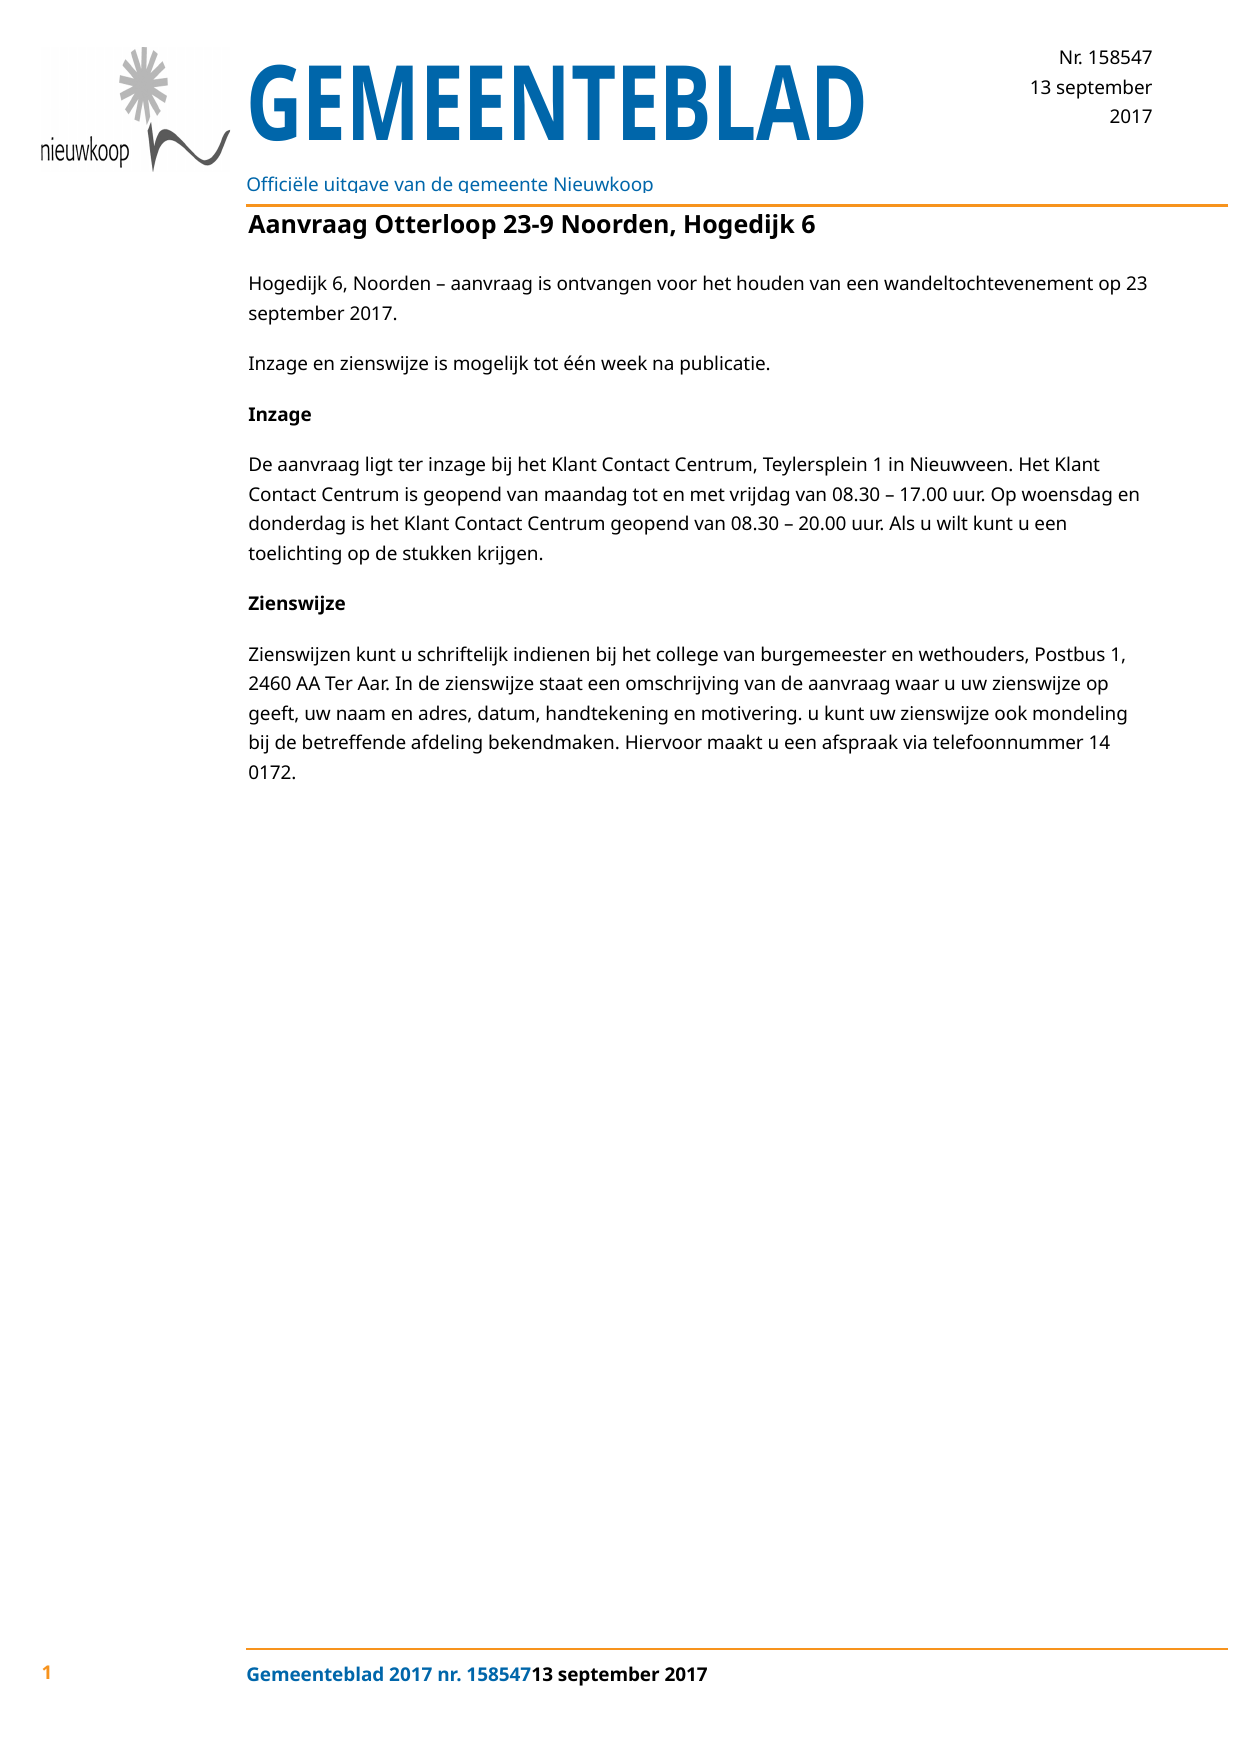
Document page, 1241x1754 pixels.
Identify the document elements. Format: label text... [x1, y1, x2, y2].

text Inzage [248, 401, 1152, 426]
text Inzage en zienswijze is mogelijk tot één week na publicatie. [248, 350, 1152, 376]
text Hogedijk 6, Noorden – aanvraag is ontvangen voor het houden van een wandeltochtevenement op 23 september 2017. [248, 270, 1152, 326]
picture [41, 47, 231, 172]
text Zienswijze [248, 590, 1152, 616]
text De aanvraag ligt ter inzage bij het Klant Contact Centrum, Teylersplein 1 in Nieuwveen. Het Klant Contact Centrum is geopend van maandag tot en met vrijdag van 08.30 – 17.00 uur. Op woensdag en donderdag is het Klant Contact Centrum geopend van 08.30 – 20.00 uur. Als u wilt kunt u een toelichting op de stukken krijgen. [248, 451, 1152, 566]
text Zienswijzen kunt u schriftelijk indienen bij het college van burgemeester en wethouders, Postbus 1, 2460 AA Ter Aar. In de zienswijze staat een omschrijving van de aanvraag waar u uw zienswijze op geeft, uw naam en adres, datum, handtekening en motivering. u kunt uw zienswijze ook mondeling bij de betreffende afdeling bekendmaken. Hiervoor maakt u een afspraak via telefoonnummer 14 0172. [248, 641, 1152, 785]
text Aanvraag Otterloop 23-9 Noorden, Hogedijk 6 [248, 207, 1152, 241]
